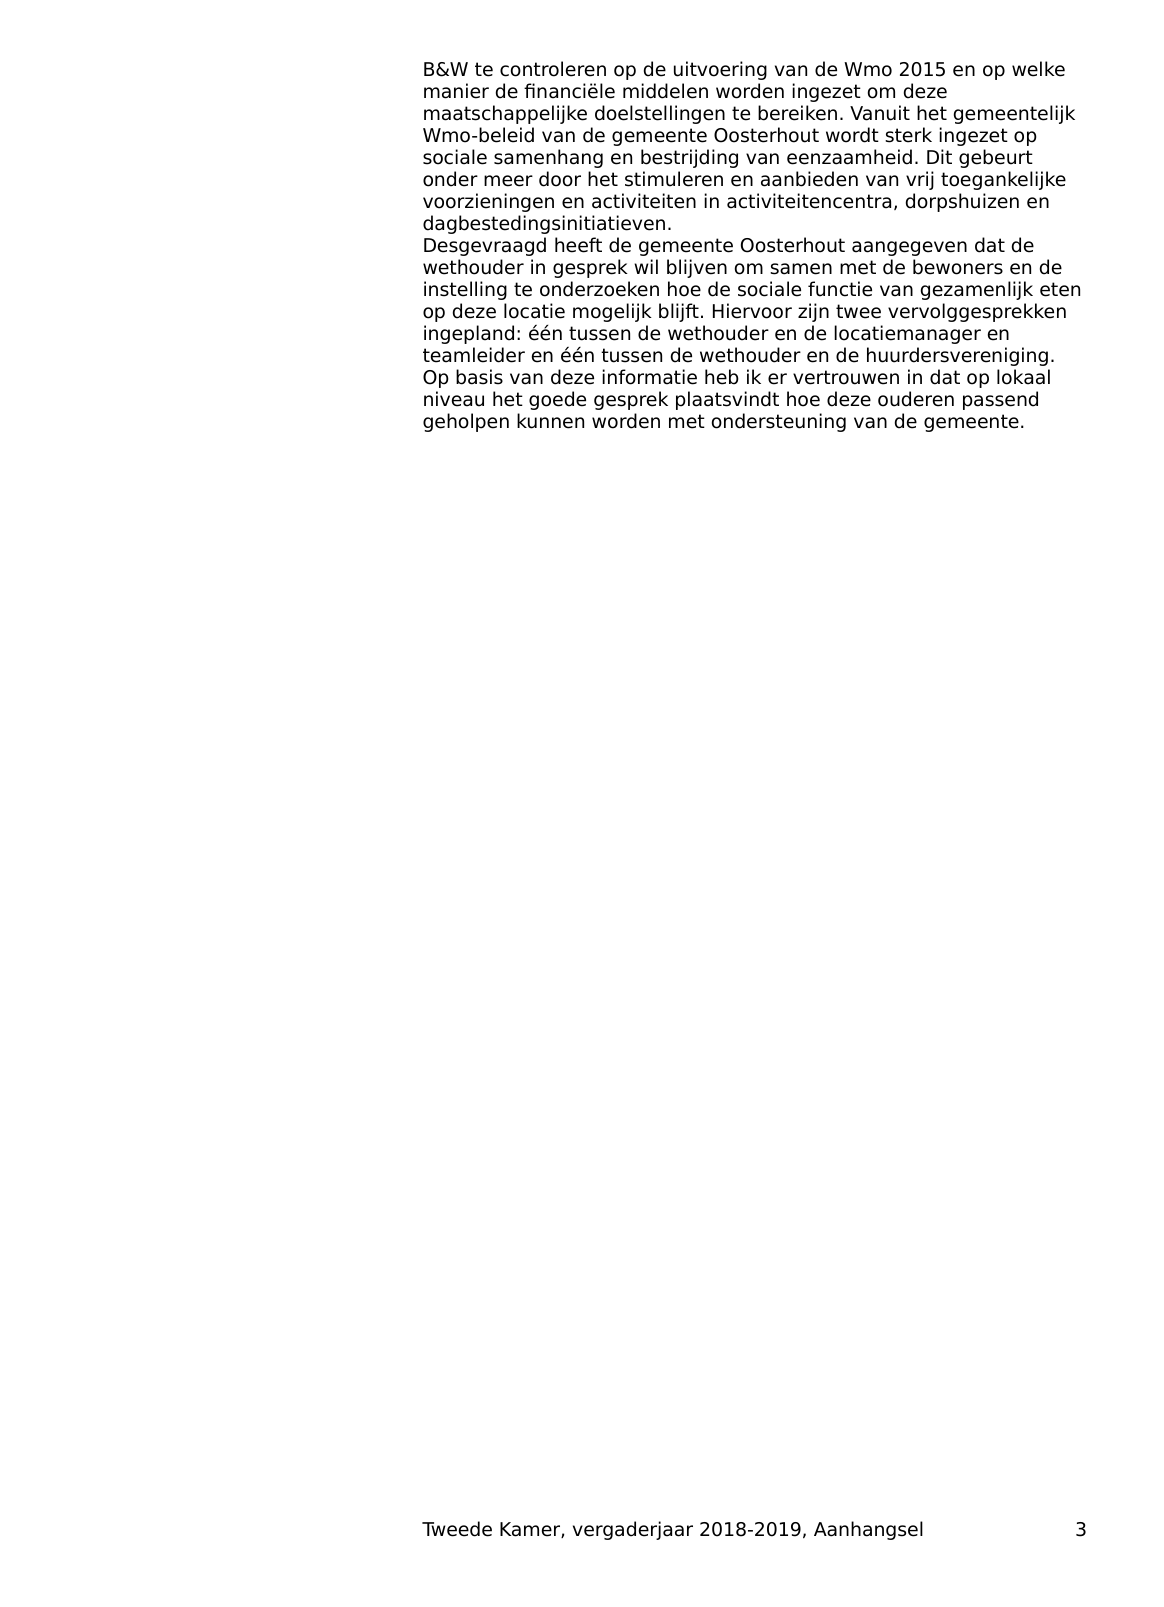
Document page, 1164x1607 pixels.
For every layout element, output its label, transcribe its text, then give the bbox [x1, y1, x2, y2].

text Desgevraagd heeft de gemeente Oosterhout aangegeven dat de wethouder in gesprek wil blijven om samen met de bewoners en de instelling te onderzoeken hoe de sociale functie van gezamenlijk eten op deze locatie mogelijk blijft. Hiervoor zijn twee vervolggesprekken ingepland: één tussen de wethouder en de locatiemanager en teamleider en één tussen de wethouder en de huurdersvereniging. Op basis van deze informatie heb ik er vertrouwen in dat op lokaal niveau het goede gesprek plaatsvindt hoe deze ouderen passend geholpen kunnen worden met ondersteuning van de gemeente. [422, 235, 1087, 433]
text B&W te controleren op de uitvoering van de Wmo 2015 en op welke manier de financiële middelen worden ingezet om deze maatschappelijke doelstellingen te bereiken. Vanuit het gemeentelijk Wmo-beleid van de gemeente Oosterhout wordt sterk ingezet op sociale samenhang en bestrijding van eenzaamheid. Dit gebeurt onder meer door het stimuleren en aanbieden van vrij toegankelijke voorzieningen en activiteiten in activiteitencentra, dorpshuizen en dagbestedingsinitiatieven. [422, 59, 1087, 235]
